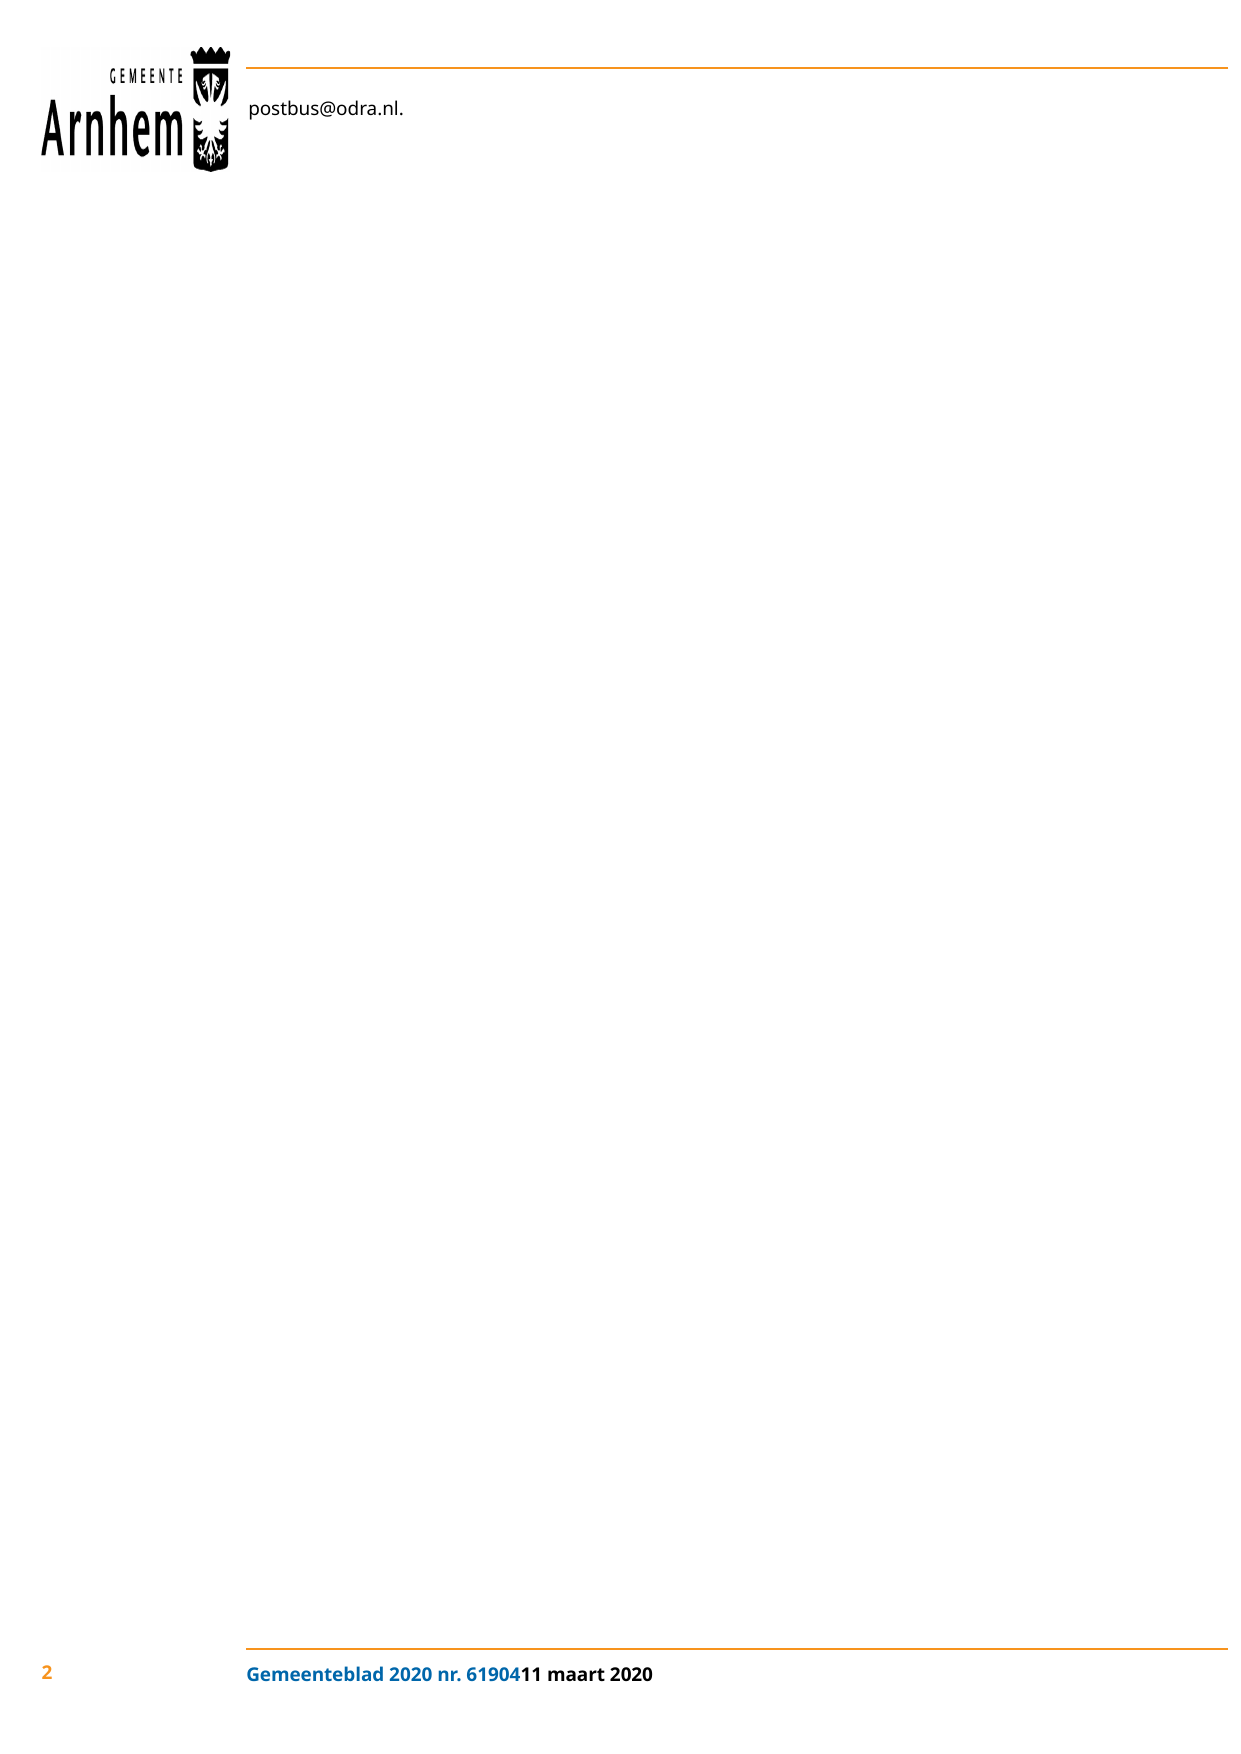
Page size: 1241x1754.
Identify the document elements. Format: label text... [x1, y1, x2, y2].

picture [41, 47, 231, 172]
text postbus@odra.nl. [248, 95, 1152, 121]
